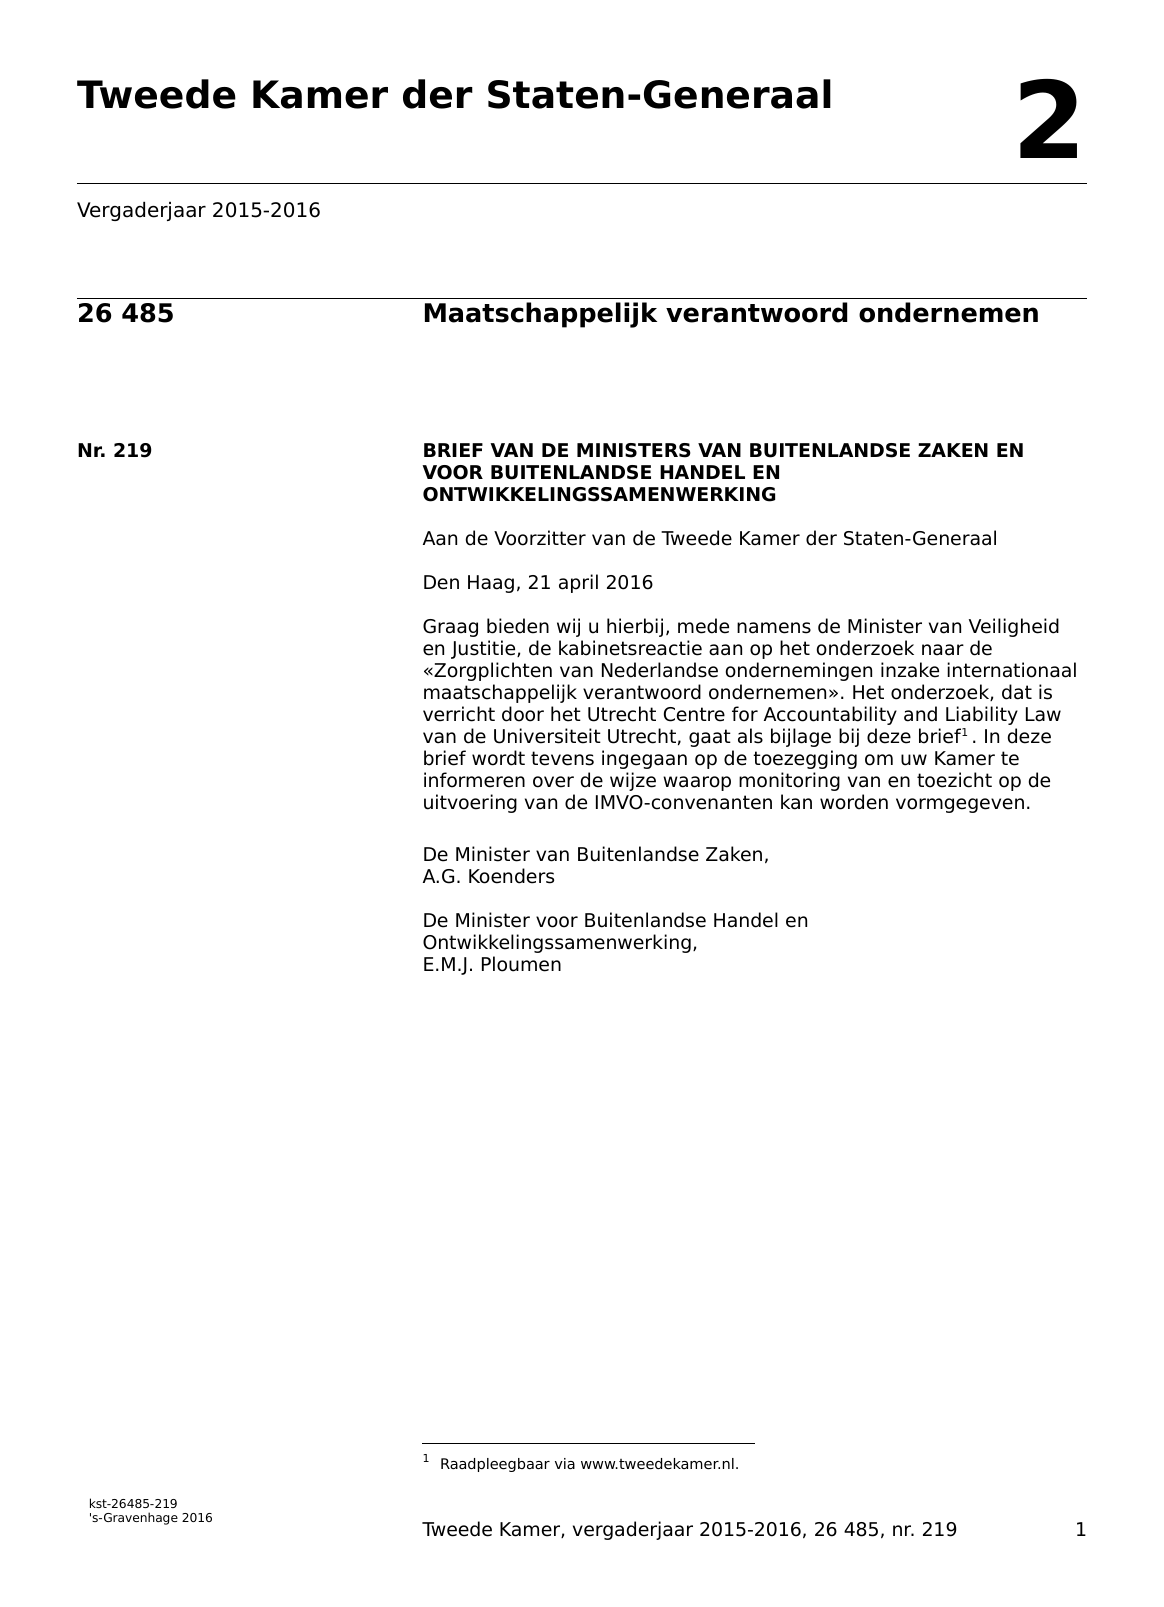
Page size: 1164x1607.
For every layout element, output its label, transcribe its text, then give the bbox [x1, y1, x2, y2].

table_header 2 [886, 59, 1087, 183]
table_cell Vergaderjaar 2015-2016 [77, 184, 1087, 298]
text De Minister van Buitenlandse Zaken, A.G. Koenders [422, 844, 1087, 888]
subtitle 26 485 Maatschappelijk verantwoord ondernemen [77, 299, 1087, 329]
text De Minister voor Buitenlandse Handel en Ontwikkelingssamenwerking, E.M.J. Ploumen [422, 910, 1087, 976]
subtitle Nr. 219 BRIEF VAN DE MINISTERS VAN BUITENLANDSE ZAKEN EN VOOR BUITENLANDSE HANDEL EN ONTWIKKELINGSSAMENWERKING [77, 440, 1087, 506]
table_header Tweede Kamer der Staten-Generaal [77, 59, 886, 183]
text Raadpleegbaar via www.tweedekamer.nl. [422, 1452, 1087, 1474]
text Aan de Voorzitter van de Tweede Kamer der Staten-Generaal [422, 528, 1087, 550]
text Den Haag, 21 april 2016 [422, 572, 1087, 594]
text Graag bieden wij u hierbij, mede namens de Minister van Veiligheid en Justitie, de kabinetsreactie aan op het onderzoek naar de «Zorgplichten van Nederlandse ondernemingen inzake internationaal maatschappelijk verantwoord ondernemen». Het onderzoek, dat is verricht door het Utrecht Centre for Accountability and Liability Law van de Universiteit Utrecht, gaat als bijlage bij deze brief. In deze brief wordt tevens ingegaan op de toezegging om uw Kamer te informeren over de wijze waarop monitoring van en toezicht op de uitvoering van de IMVO-convenanten kan worden vormgegeven. [422, 616, 1087, 814]
text kst-26485-219 [88, 1497, 323, 1511]
text 's-Gravenhage 2016 [88, 1511, 323, 1525]
